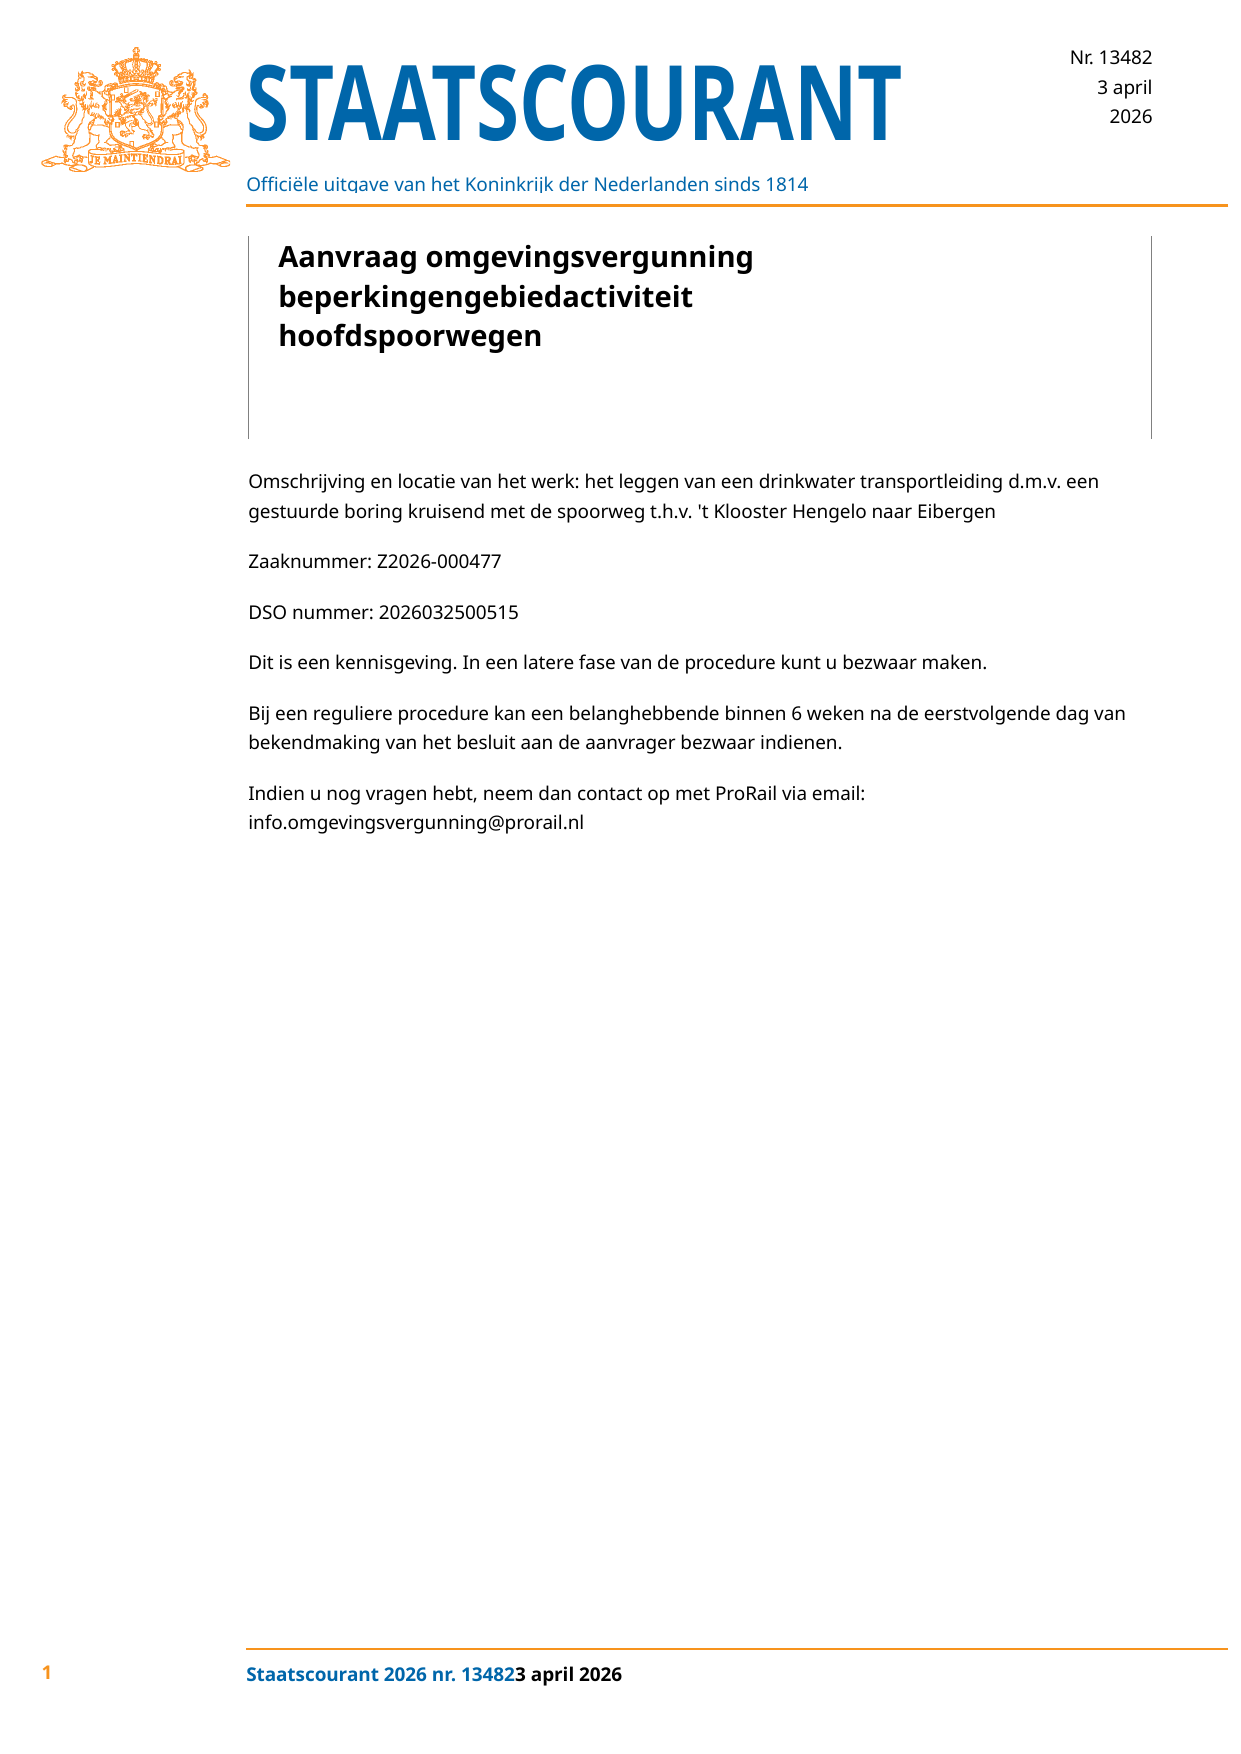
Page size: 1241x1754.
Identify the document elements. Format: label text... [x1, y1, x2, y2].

table_header [850, 236, 912, 413]
text DSO nummer: 2026032500515 [248, 599, 1152, 625]
text Indien u nog vragen hebt, neem dan contact op met ProRail via email: info.omgevingsvergunning@prorail.nl [248, 780, 1152, 835]
table_header Aanvraag omgevingsvergunning beperkingengebiedactiviteit hoofdspoorwegen [249, 236, 850, 439]
table_header [1090, 236, 1151, 413]
picture [41, 47, 231, 172]
table_header [850, 414, 1151, 439]
text Dit is een kennisgeving. In een latere fase van de procedure kunt u bezwaar maken. [248, 649, 1152, 675]
picture [912, 236, 1090, 414]
text Zaaknummer: Z2026-000477 [248, 549, 1152, 574]
text Omschrijving en locatie van het werk: het leggen van een drinkwater transportleiding d.m.v. een gestuurde boring kruisend met de spoorweg t.h.v. 't Klooster Hengelo naar Eibergen [248, 469, 1152, 524]
text Bij een reguliere procedure kan een belanghebbende binnen 6 weken na de eerstvolgende dag van bekendmaking van het besluit aan de aanvrager bezwaar indienen. [248, 700, 1152, 755]
